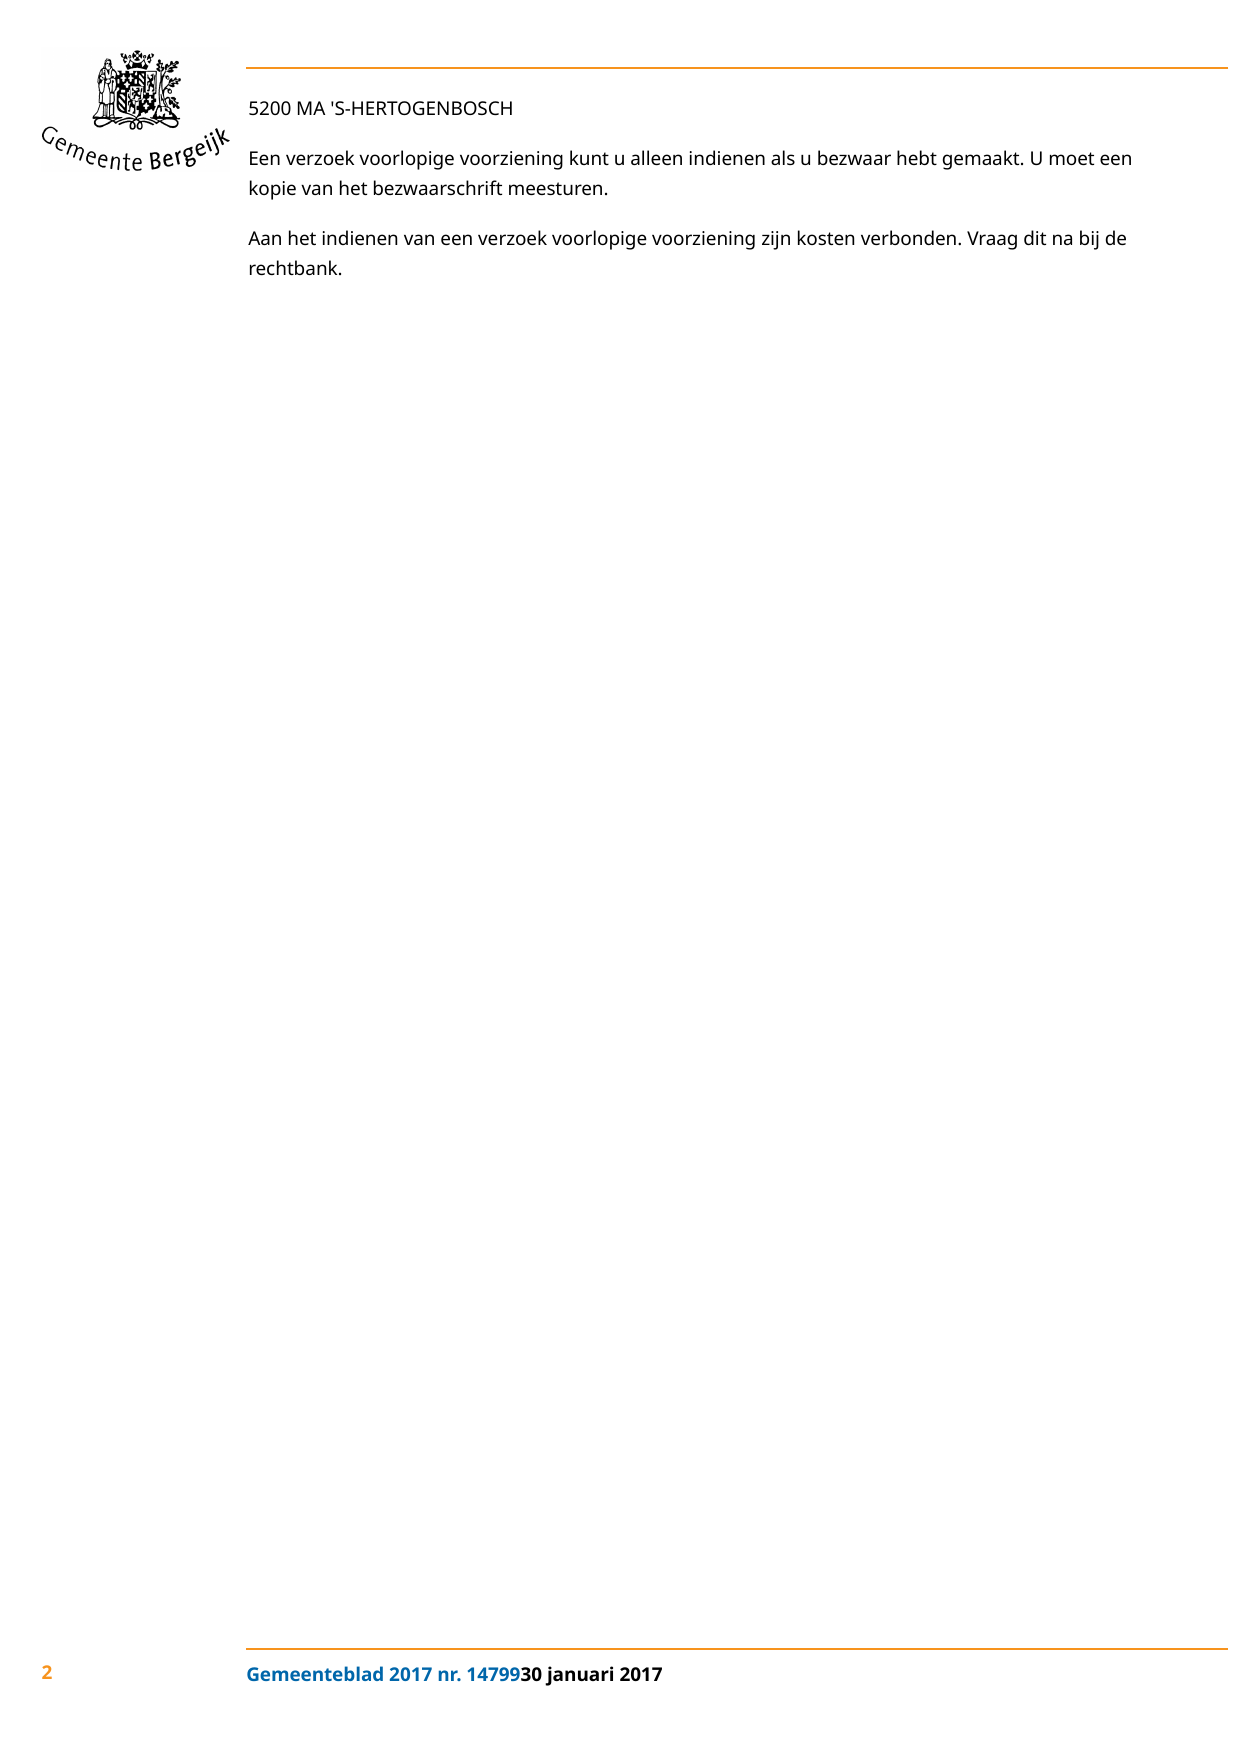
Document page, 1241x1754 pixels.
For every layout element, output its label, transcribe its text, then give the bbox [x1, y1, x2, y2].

text 5200 MA 'S-HERTOGENBOSCH [248, 95, 1152, 121]
text Aan het indienen van een verzoek voorlopige voorziening zijn kosten verbonden. Vraag dit na bij de rechtbank. [248, 225, 1152, 281]
picture [41, 47, 231, 172]
text Een verzoek voorlopige voorziening kunt u alleen indienen als u bezwaar hebt gemaakt. U moet een kopie van het bezwaarschrift meesturen. [248, 145, 1152, 201]
